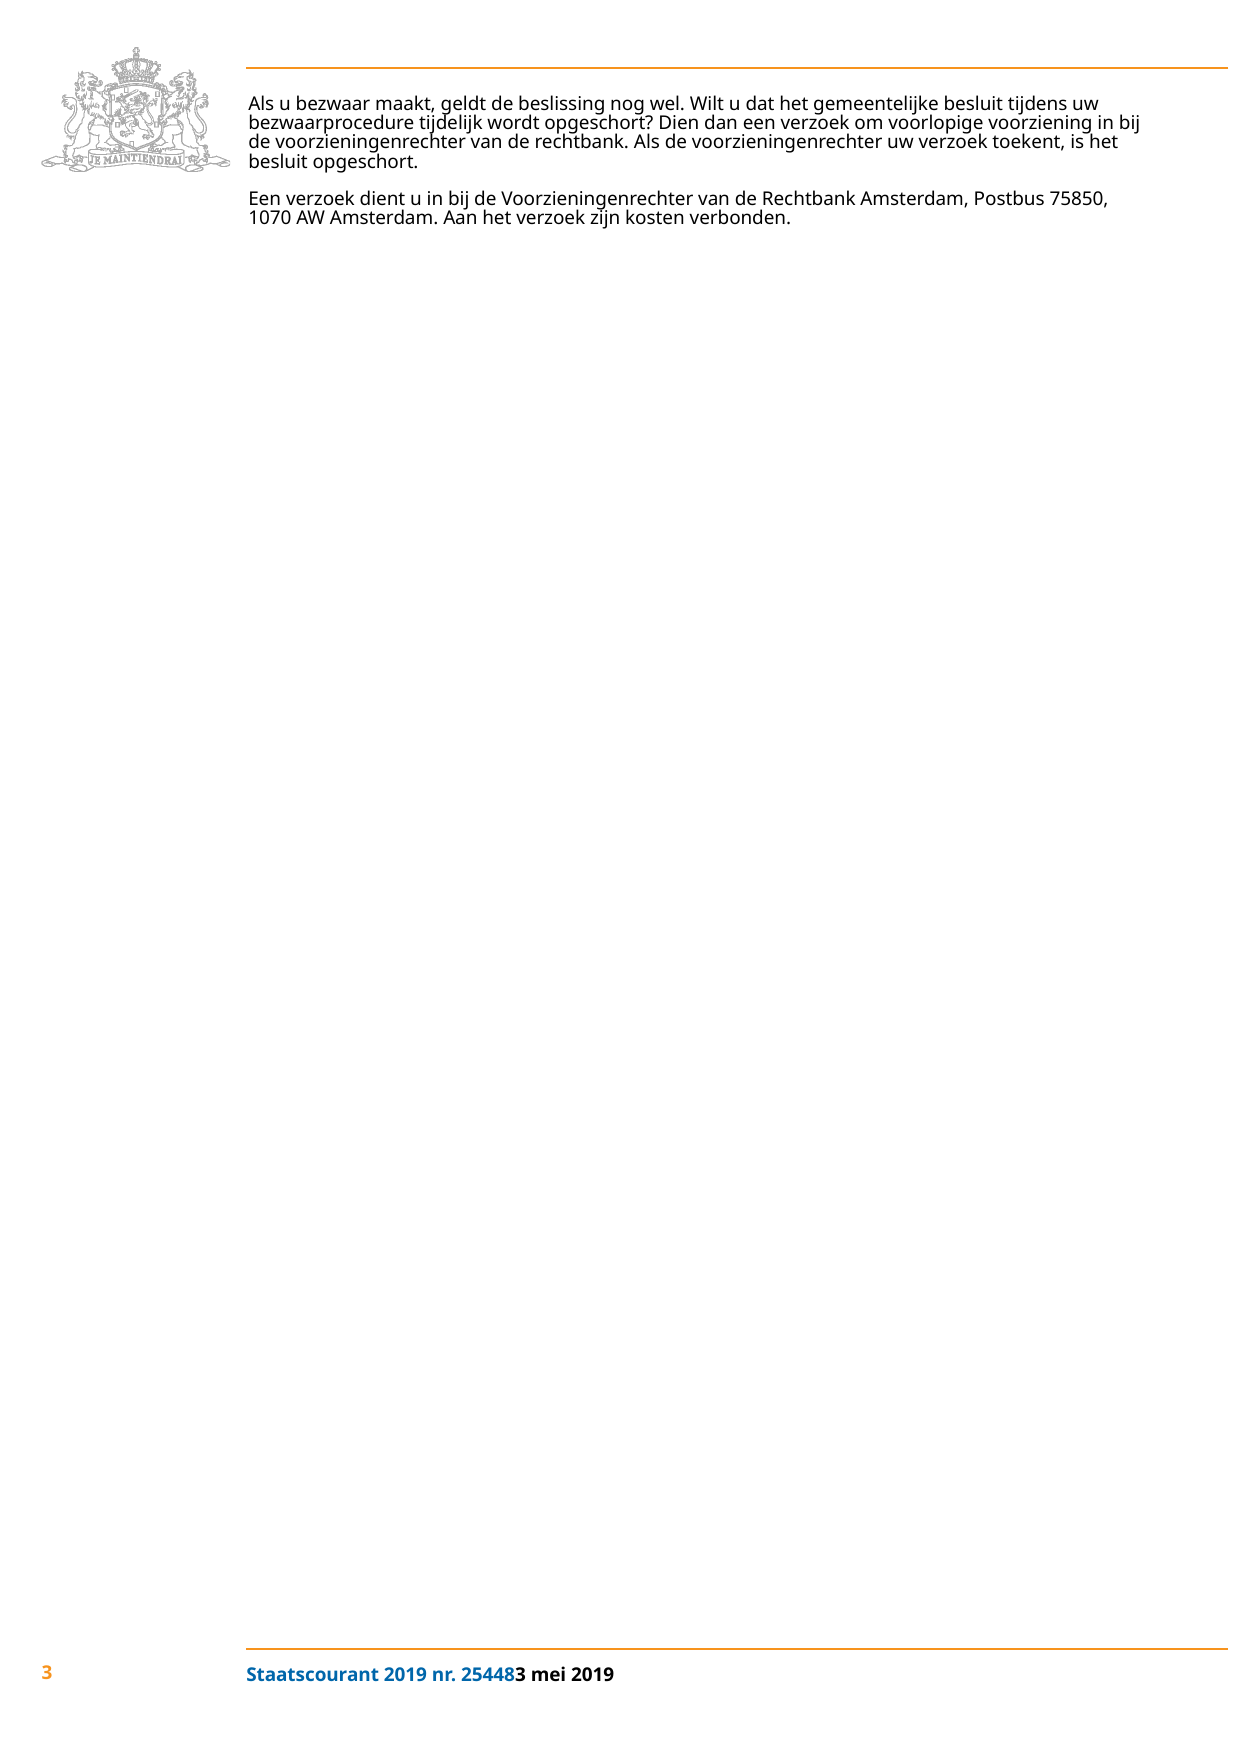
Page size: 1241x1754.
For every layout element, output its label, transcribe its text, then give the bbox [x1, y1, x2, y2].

text Als u bezwaar maakt, geldt de beslissing nog wel. Wilt u dat het gemeentelijke besluit tijdens uw bezwaarprocedure tijdelijk wordt opgeschort? Dien dan een verzoek om voorlopige voorziening in bij de voorzieningenrechter van de rechtbank. Als de voorzieningenrechter uw verzoek toekent, is het besluit opgeschort. [248, 95, 1152, 172]
picture [41, 47, 231, 172]
text Een verzoek dient u in bij de Voorzieningenrechter van de Rechtbank Amsterdam, Postbus 75850, 1070 AW Amsterdam. Aan het verzoek zijn kosten verbonden. [248, 189, 1152, 228]
